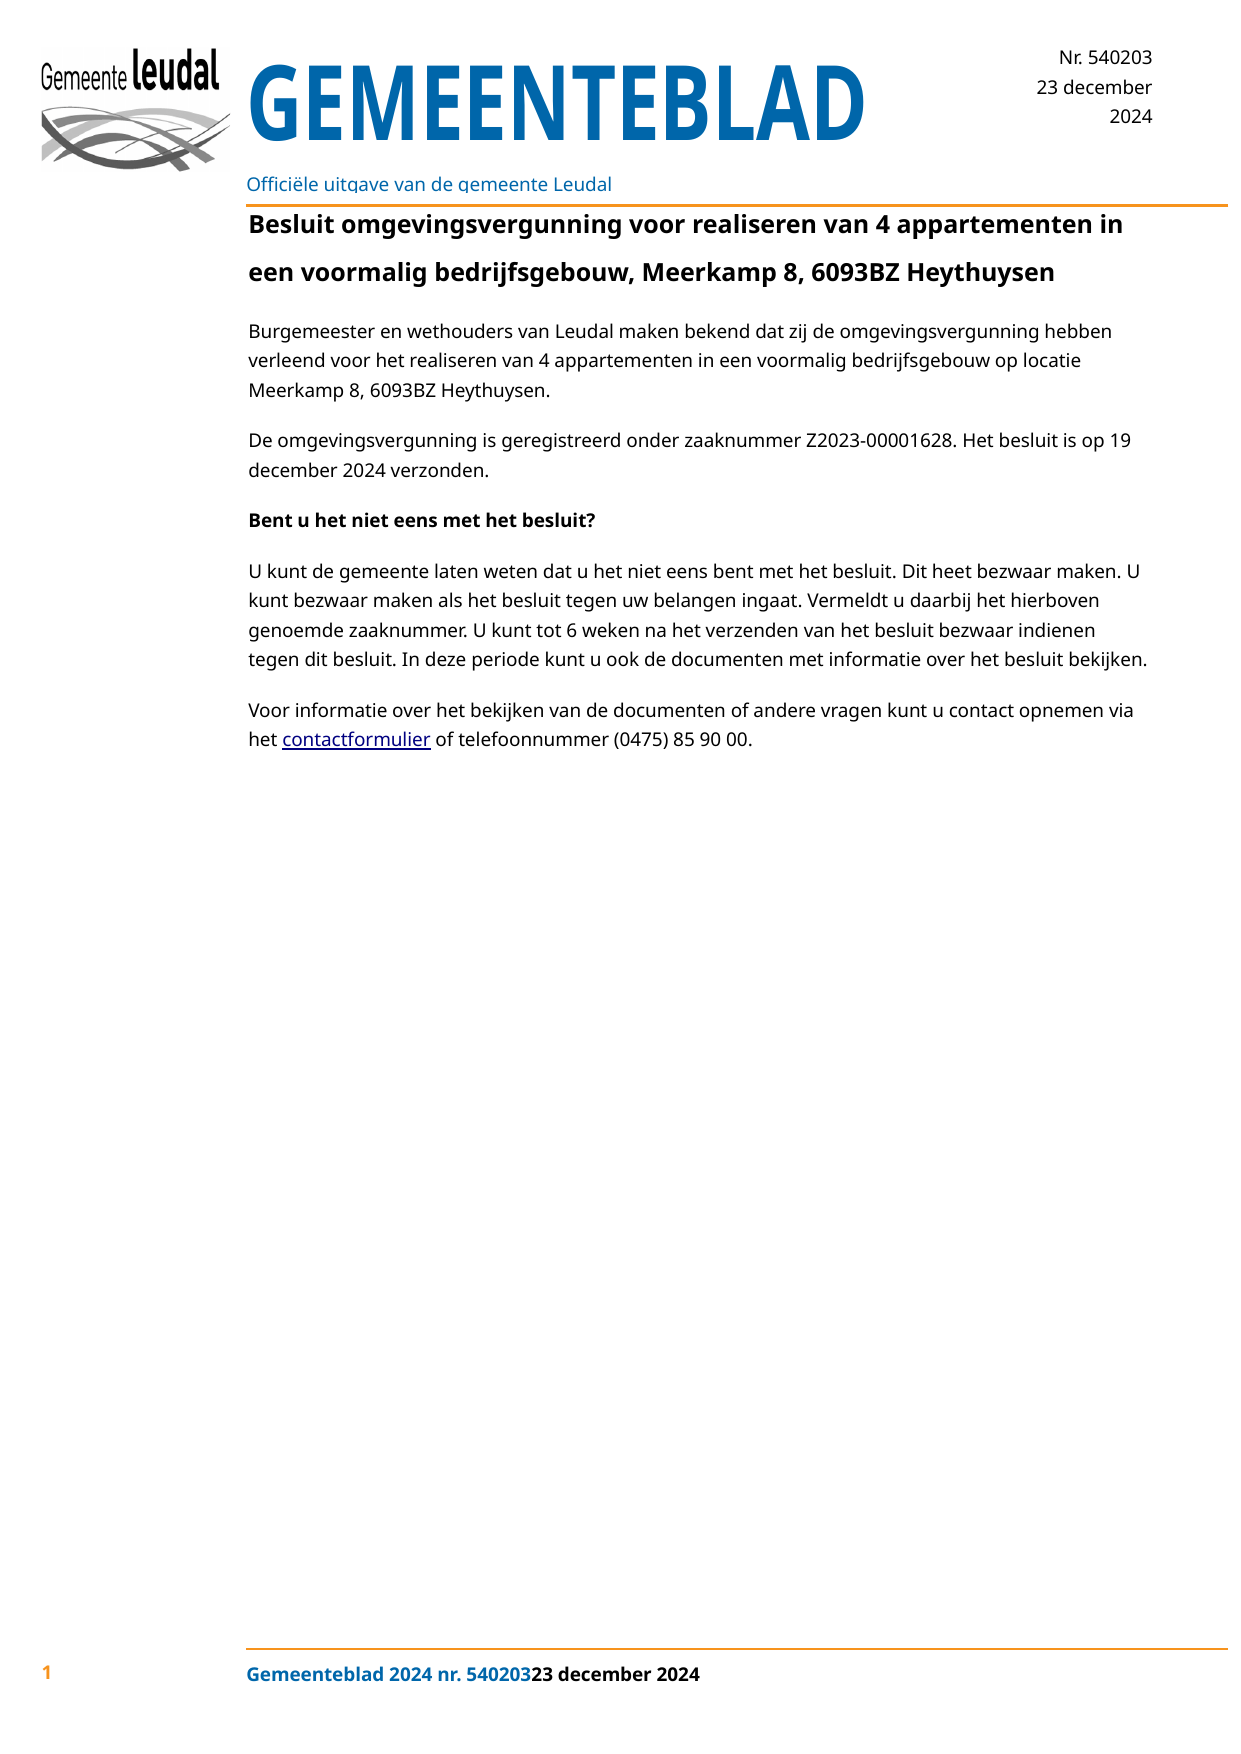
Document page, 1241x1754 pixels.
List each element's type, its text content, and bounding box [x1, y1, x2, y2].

text Burgemeester en wethouders van Leudal maken bekend dat zij de omgevingsvergunning hebben verleend voor het realiseren van 4 appartementen in een voormalig bedrijfsgebouw op locatie Meerkamp 8, 6093BZ Heythuysen. [248, 318, 1152, 403]
text De omgevingsvergunning is geregistreerd onder zaaknummer Z2023-00001628. Het besluit is op 19 december 2024 verzonden. [248, 427, 1152, 483]
text Voor informatie over het bekijken van de documenten of andere vragen kunt u contact opnemen via het contactformulier of telefoonnummer (0475) 85 90 00. [248, 697, 1152, 752]
text U kunt de gemeente laten weten dat u het niet eens bent met het besluit. Dit heet bezwaar maken. U kunt bezwaar maken als het besluit tegen uw belangen ingaat. Vermeldt u daarbij het hierboven genoemde zaaknummer. U kunt tot 6 weken na het verzenden van het besluit bezwaar indienen tegen dit besluit. In deze periode kunt u ook de documenten met informatie over het besluit bekijken. [248, 558, 1152, 672]
text Bent u het niet eens met het besluit? [248, 507, 1152, 533]
text Besluit omgevingsvergunning voor realiseren van 4 appartementen in een voormalig bedrijfsgebouw, Meerkamp 8, 6093BZ Heythuysen [248, 207, 1152, 288]
picture [41, 47, 231, 172]
